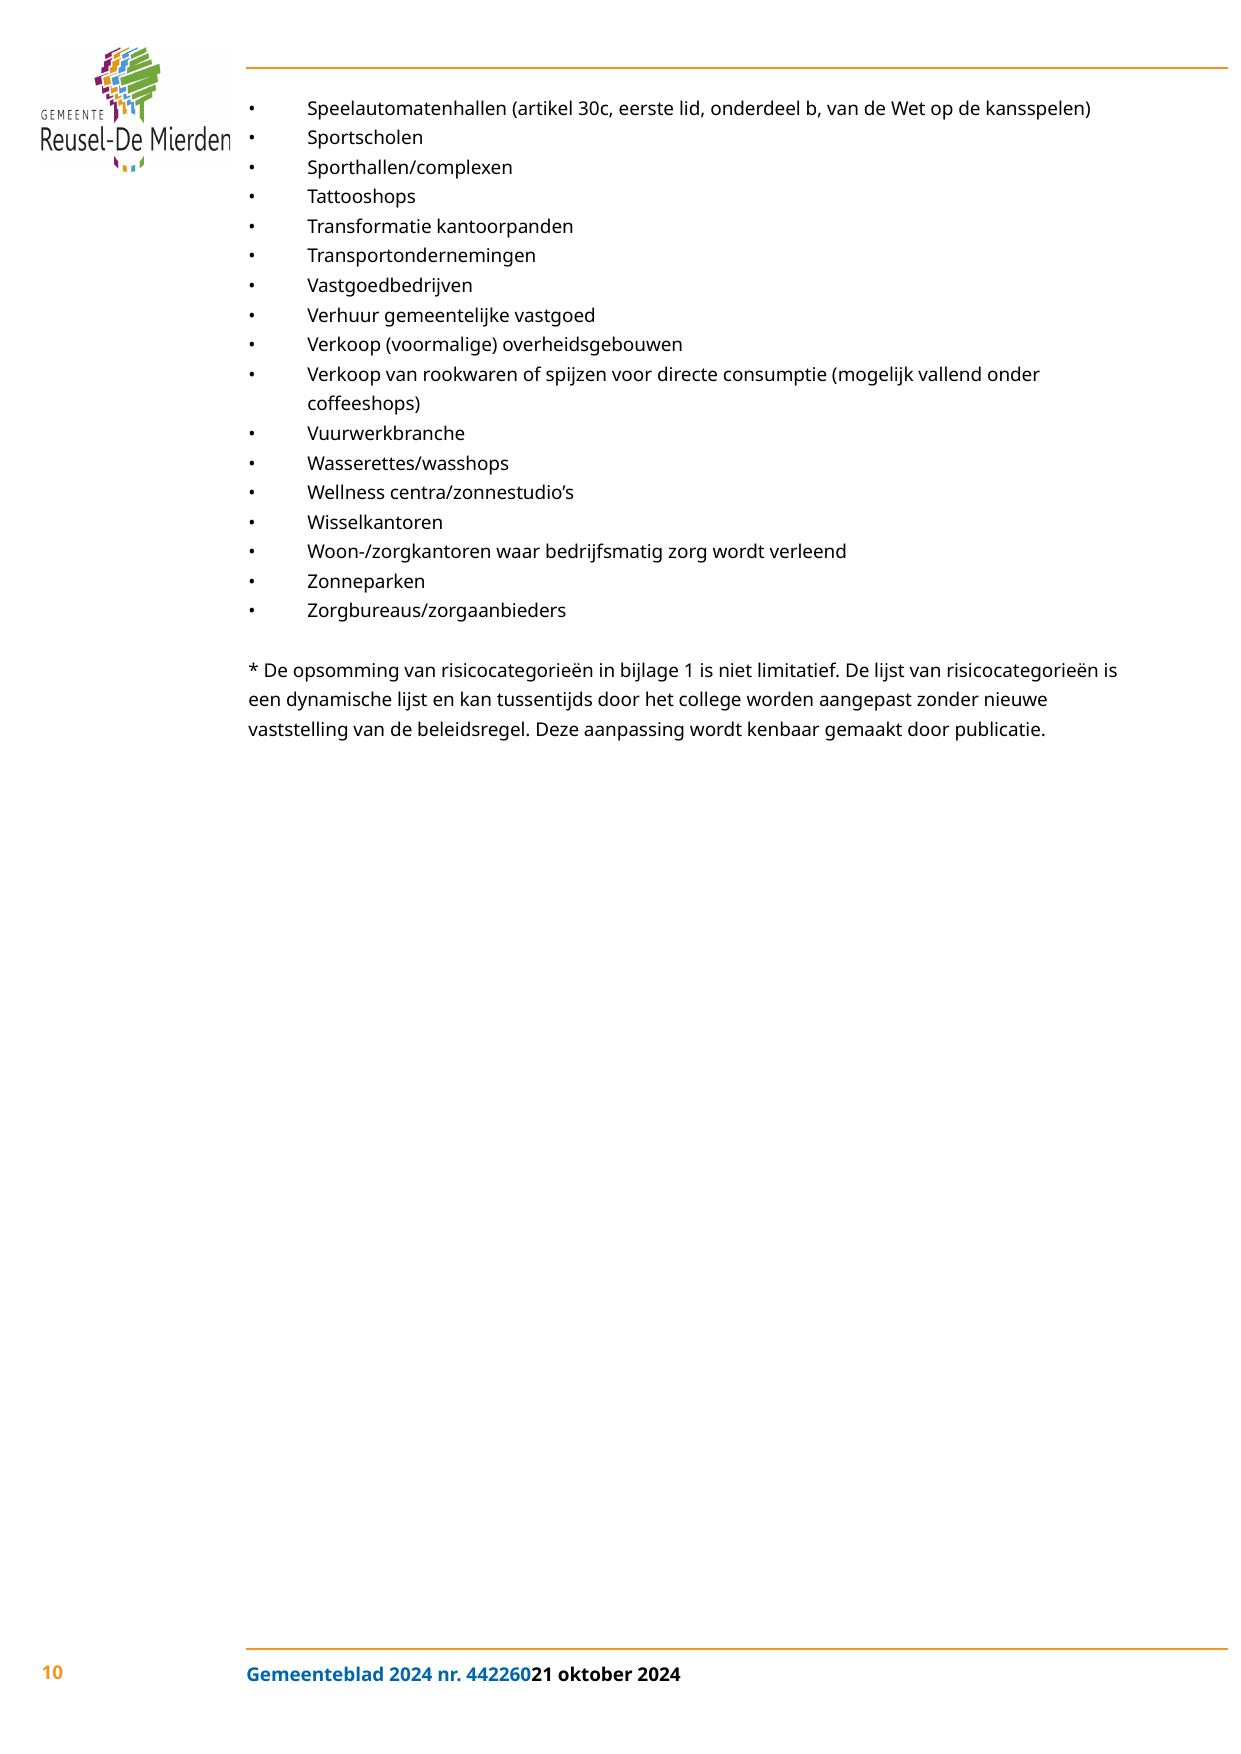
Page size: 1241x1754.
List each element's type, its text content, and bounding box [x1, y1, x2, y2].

list Wisselkantoren [248, 509, 1152, 535]
text * De opsomming van risicocategorieën in bijlage 1 is niet limitatief. De lijst van risicocategorieën is een dynamische lijst en kan tussentijds door het college worden aangepast zonder nieuwe vaststelling van de beleidsregel. Deze aanpassing wordt kenbaar gemaakt door publicatie. [248, 657, 1152, 742]
list Verkoop (voormalige) overheidsgebouwen [248, 331, 1152, 357]
list Wellness centra/zonnestudio’s [248, 479, 1152, 505]
picture [41, 47, 231, 172]
list Speelautomatenhallen (artikel 30c, eerste lid, onderdeel b, van de Wet op de kansspelen) [248, 95, 1152, 121]
list Tattooshops [248, 183, 1152, 209]
list Verhuur gemeentelijke vastgoed [248, 302, 1152, 328]
list Wasserettes/wasshops [248, 450, 1152, 476]
list Sporthallen/complexen [248, 154, 1152, 180]
list Zorgbureaus/zorgaanbieders [248, 598, 1152, 623]
list Sportscholen [248, 124, 1152, 150]
list Zonneparken [248, 568, 1152, 594]
list Vastgoedbedrijven [248, 272, 1152, 298]
list Verkoop van rookwaren of spijzen voor directe consumptie (mogelijk vallend onder coffeeshops) [248, 361, 1152, 416]
list Vuurwerkbranche [248, 420, 1152, 446]
list Transformatie kantoorpanden [248, 213, 1152, 239]
list Transportondernemingen [248, 243, 1152, 268]
list Woon-/zorgkantoren waar bedrijfsmatig zorg wordt verleend [248, 538, 1152, 564]
